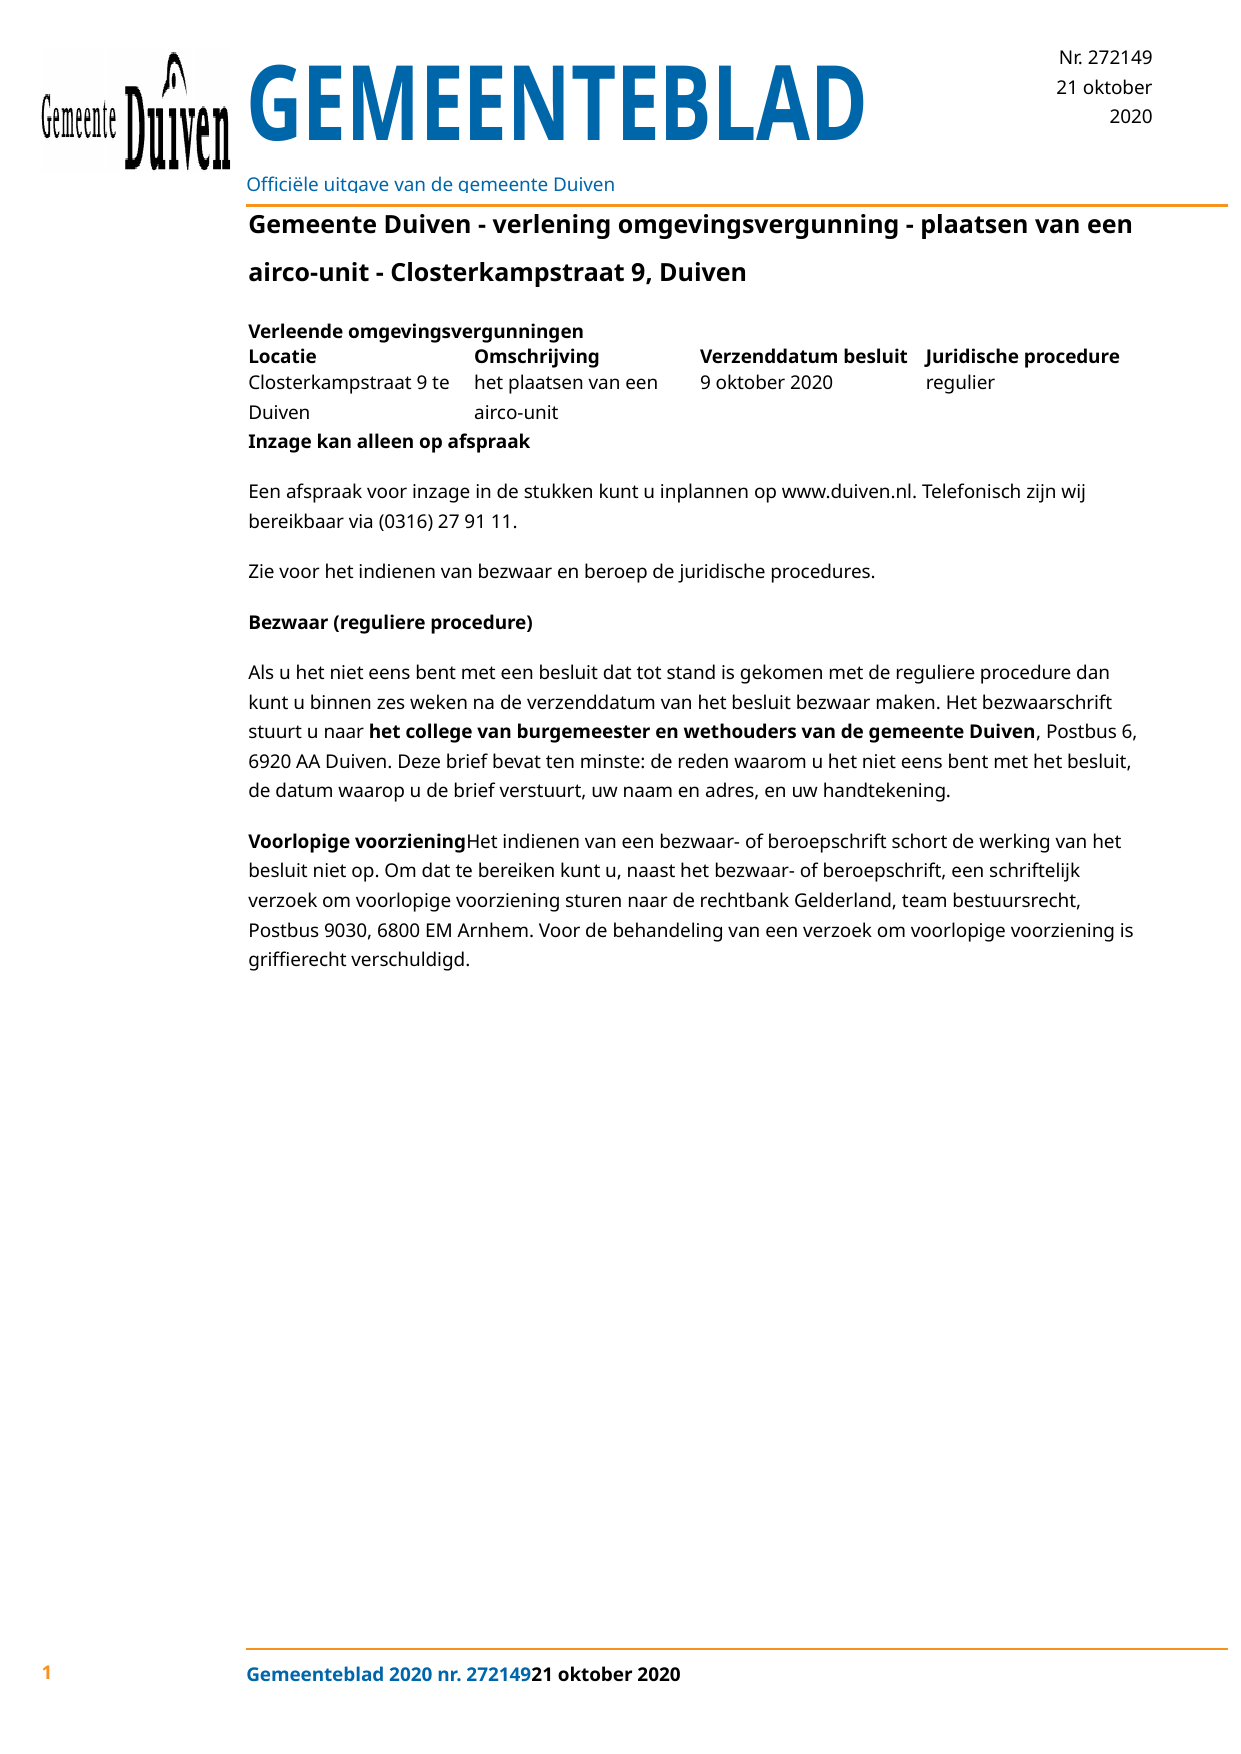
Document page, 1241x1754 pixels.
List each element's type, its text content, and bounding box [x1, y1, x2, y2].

table_cell Locatie [248, 344, 474, 369]
table_cell Closterkampstraat 9 te Duiven [248, 370, 474, 425]
text Gemeente Duiven - verlening omgevingsvergunning - plaatsen van een airco-unit - Closterkampstraat 9, Duiven [248, 207, 1152, 288]
table_cell 9 oktober 2020 [700, 370, 926, 425]
table_header Verleende omgevingsvergunningen [248, 318, 1152, 344]
table_cell Juridische procedure [926, 344, 1152, 369]
text Voorlopige voorzieningHet indienen van een bezwaar- of beroepschrift schort de werking van het besluit niet op. Om dat te bereiken kunt u, naast het bezwaar- of beroepschrift, een schriftelijk verzoek om voorlopige voorziening sturen naar de rechtbank Gelderland, team bestuursrecht, Postbus 9030, 6800 EM Arnhem. Voor de behandeling van een verzoek om voorlopige voorziening is griffierecht verschuldigd. [248, 828, 1152, 972]
picture [41, 47, 231, 172]
table_cell het plaatsen van een airco-unit [474, 370, 700, 425]
table_cell regulier [926, 370, 1152, 425]
text Inzage kan alleen op afspraak [248, 428, 1152, 454]
text Een afspraak voor inzage in de stukken kunt u inplannen op www.duiven.nl. Telefonisch zijn wij bereikbaar via (0316) 27 91 11. [248, 478, 1152, 534]
text Zie voor het indienen van bezwaar en beroep de juridische procedures. [248, 558, 1152, 584]
table_cell Omschrijving [474, 344, 700, 369]
table_cell Verzenddatum besluit [700, 344, 926, 369]
text Als u het niet eens bent met een besluit dat tot stand is gekomen met de reguliere procedure dan kunt u binnen zes weken na de verzenddatum van het besluit bezwaar maken. Het bezwaarschrift stuurt u naar het college van burgemeester en wethouders van de gemeente Duiven, Postbus 6, 6920 AA Duiven. Deze brief bevat ten minste: de reden waarom u het niet eens bent met het besluit, de datum waarop u de brief verstuurt, uw naam en adres, en uw handtekening. [248, 659, 1152, 803]
text Bezwaar (reguliere procedure) [248, 609, 1152, 634]
